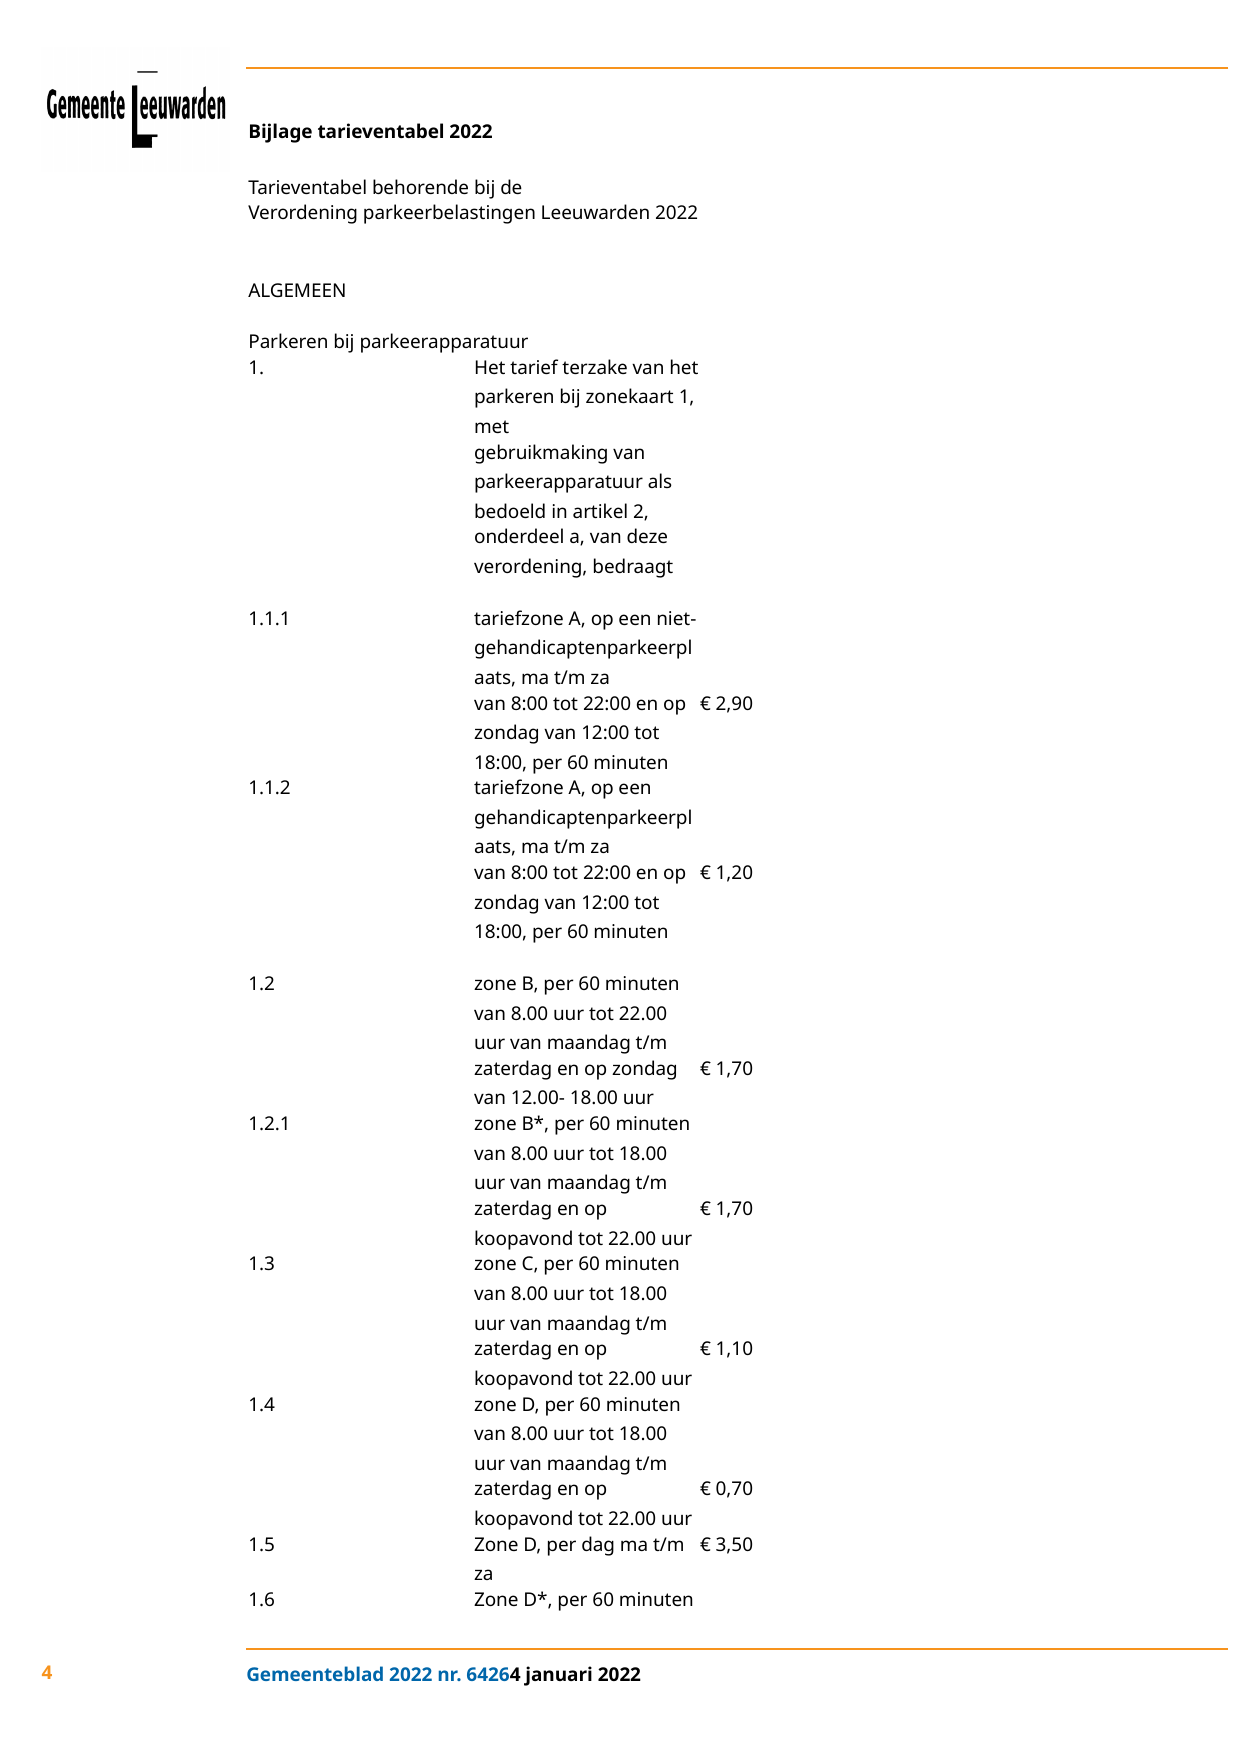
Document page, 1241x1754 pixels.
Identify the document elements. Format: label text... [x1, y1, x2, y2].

table_cell [700, 328, 926, 354]
table_cell tariefzone A, op een gehandicaptenparkeerplaats, ma t/m za [474, 775, 700, 859]
table_cell [474, 225, 700, 251]
table_cell € 2,90 [700, 690, 926, 774]
table_cell 1. [248, 354, 474, 439]
table_cell [700, 354, 926, 439]
table_cell zaterdag en op koopavond tot 22.00 uur [474, 1195, 700, 1251]
table_cell Zone D, per dag ma t/m za [474, 1531, 700, 1586]
table_cell ALGEMEEN [248, 277, 700, 302]
table_header Tarieventabel behorende bij de [248, 174, 700, 199]
table_cell [700, 775, 926, 859]
table_cell € 3,50 [700, 1531, 926, 1586]
table_cell 1.1.2 [248, 775, 474, 859]
table_cell [248, 225, 474, 251]
table_cell onderdeel a, van deze verordening, bedraagt [474, 524, 700, 579]
table_cell [248, 944, 474, 970]
table_cell [700, 277, 926, 302]
table_cell [700, 251, 926, 277]
table_cell [248, 860, 474, 944]
table_cell zaterdag en op koopavond tot 22.00 uur [474, 1335, 700, 1391]
text Bijlage tarieventabel 2022 [248, 116, 1152, 144]
table_cell zone B*, per 60 minuten van 8.00 uur tot 18.00 uur van maandag t/m [474, 1110, 700, 1195]
table_cell [248, 579, 474, 605]
table_cell van 8:00 tot 22:00 en op zondag van 12:00 tot 18:00, per 60 minuten [474, 690, 700, 774]
table_cell van 8:00 tot 22:00 en op zondag van 12:00 tot 18:00, per 60 minuten [474, 860, 700, 944]
table_cell [248, 1055, 474, 1110]
table_cell Parkeren bij parkeerapparatuur [248, 328, 700, 354]
table_cell € 0,70 [700, 1476, 926, 1531]
table_cell [700, 579, 926, 605]
table_cell 1.2 [248, 970, 474, 1055]
table_cell 1.2.1 [248, 1110, 474, 1195]
table_cell [700, 439, 926, 524]
table_cell [700, 605, 926, 690]
table_cell Zone D*, per 60 minuten [474, 1586, 700, 1612]
table_cell € 1,20 [700, 860, 926, 944]
table_cell [700, 970, 926, 1055]
table_cell [700, 1251, 926, 1335]
table_cell [248, 439, 474, 524]
table_cell 1.6 [248, 1586, 474, 1612]
table_cell [700, 303, 926, 328]
table_cell [700, 200, 926, 225]
table_cell zone D, per 60 minuten van 8.00 uur tot 18.00 uur van maandag t/m [474, 1391, 700, 1476]
table_cell 1.3 [248, 1251, 474, 1335]
table_cell 1.1.1 [248, 605, 474, 690]
table_cell [474, 579, 700, 605]
table_cell [248, 1195, 474, 1251]
table_cell € 1,70 [700, 1195, 926, 1251]
table_cell zaterdag en op zondag van 12.00- 18.00 uur [474, 1055, 700, 1110]
table_cell [474, 303, 700, 328]
table_cell € 1,70 [700, 1055, 926, 1110]
table_cell 1.5 [248, 1531, 474, 1586]
table_cell [474, 251, 700, 277]
table_cell [248, 1335, 474, 1391]
table_cell zone C, per 60 minuten van 8.00 uur tot 18.00 uur van maandag t/m [474, 1251, 700, 1335]
table_cell [700, 524, 926, 579]
table_cell [248, 690, 474, 774]
table_cell [700, 944, 926, 970]
picture [41, 47, 231, 172]
table_cell Verordening parkeerbelastingen Leeuwarden 2022 [248, 200, 700, 225]
table_cell [248, 303, 474, 328]
table_cell Het tarief terzake van het parkeren bij zonekaart 1, met [474, 354, 700, 439]
table_cell [700, 1586, 926, 1612]
table_cell [700, 225, 926, 251]
table_cell [248, 524, 474, 579]
table_cell 1.4 [248, 1391, 474, 1476]
table_cell tariefzone A, op een niet-gehandicaptenparkeerplaats, ma t/m za [474, 605, 700, 690]
table_cell zone B, per 60 minuten van 8.00 uur tot 22.00 uur van maandag t/m [474, 970, 700, 1055]
table_cell [248, 251, 474, 277]
table_header [700, 174, 926, 199]
table_cell [474, 944, 700, 970]
table_cell [700, 1391, 926, 1476]
table_cell gebruikmaking van parkeerapparatuur als bedoeld in artikel 2, [474, 439, 700, 524]
table_cell [700, 1110, 926, 1195]
table_cell zaterdag en op koopavond tot 22.00 uur [474, 1476, 700, 1531]
table_cell [248, 1476, 474, 1531]
table_cell € 1,10 [700, 1335, 926, 1391]
